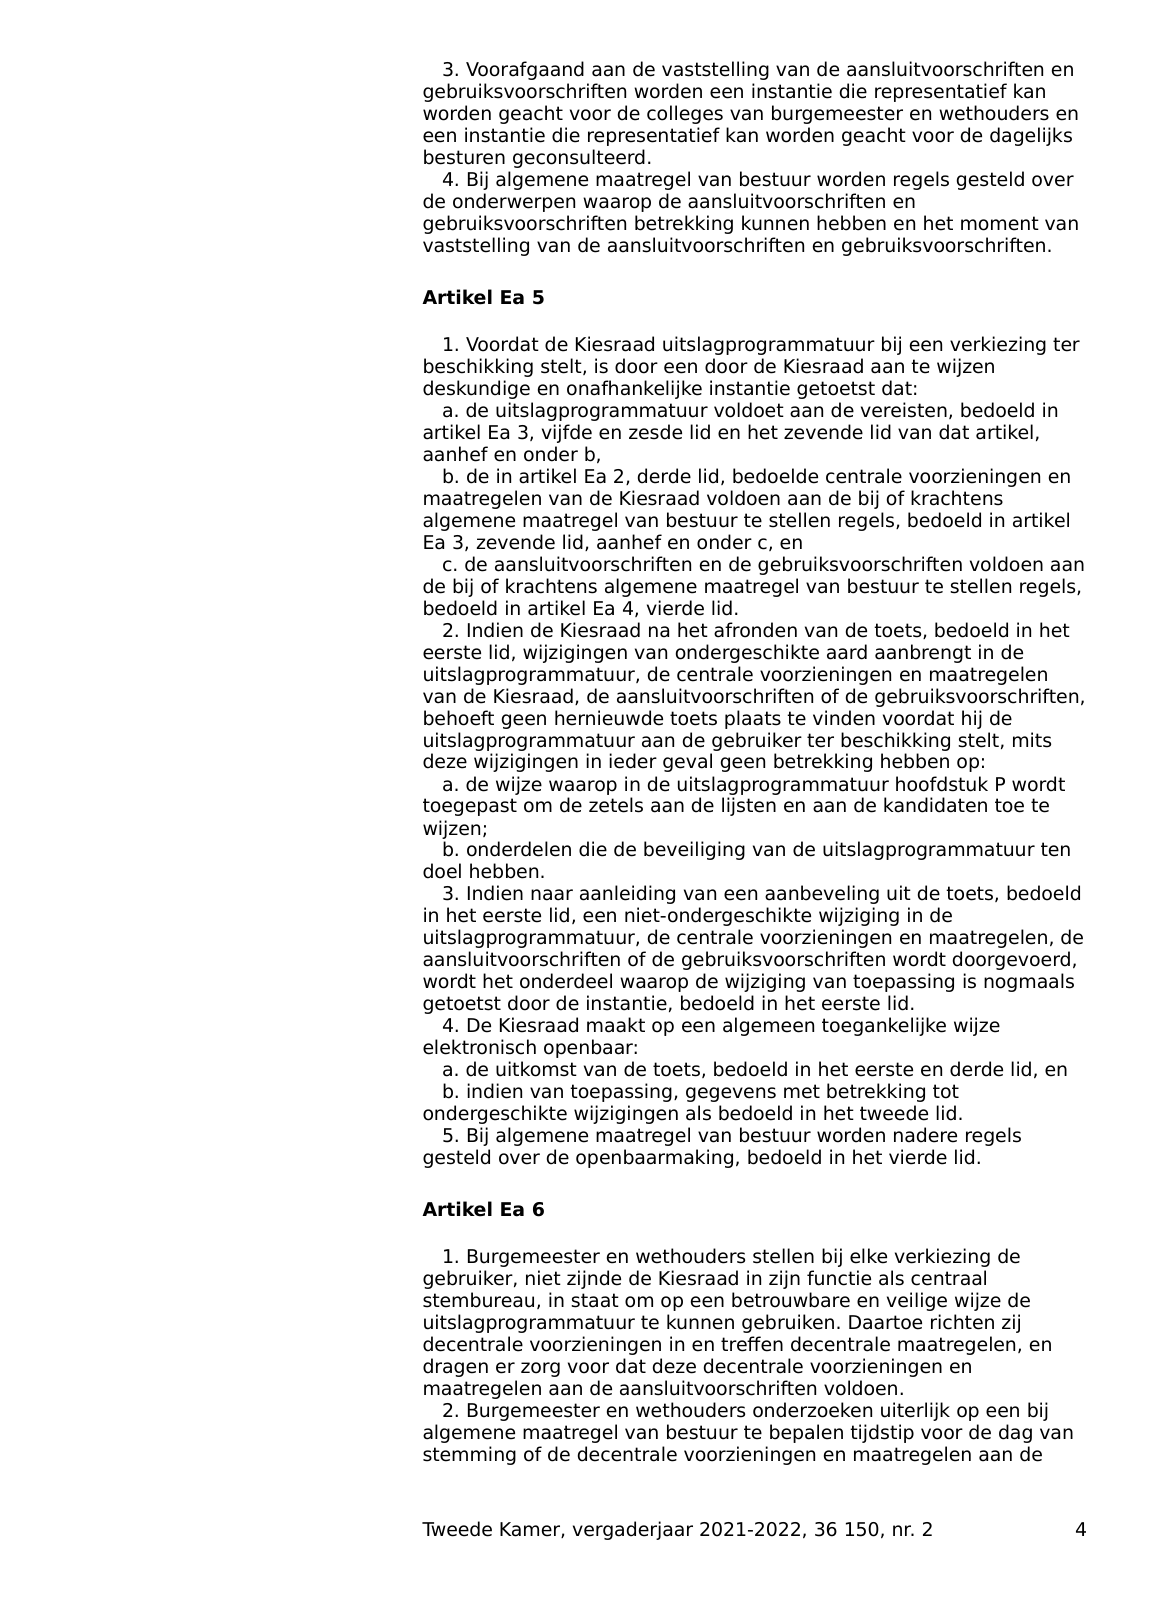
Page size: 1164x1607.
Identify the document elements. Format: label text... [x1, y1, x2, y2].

text a. de wijze waarop in de uitslagprogrammatuur hoofdstuk P wordt toegepast om de zetels aan de lijsten en aan de kandidaten toe te wijzen; [422, 773, 1087, 839]
text 2. Indien de Kiesraad na het afronden van de toets, bedoeld in het eerste lid, wijzigingen van ondergeschikte aard aanbrengt in de uitslagprogrammatuur, de centrale voorzieningen en maatregelen van de Kiesraad, de aansluitvoorschriften of de gebruiksvoorschriften, behoeft geen hernieuwde toets plaats te vinden voordat hij de uitslagprogrammatuur aan de gebruiker ter beschikking stelt, mits deze wijzigingen in ieder geval geen betrekking hebben op: [422, 619, 1087, 773]
text c. de aansluitvoorschriften en de gebruiksvoorschriften voldoen aan de bij of krachtens algemene maatregel van bestuur te stellen regels, bedoeld in artikel Ea 4, vierde lid. [422, 554, 1087, 619]
text b. de in artikel Ea 2, derde lid, bedoelde centrale voorzieningen en maatregelen van de Kiesraad voldoen aan de bij of krachtens algemene maatregel van bestuur te stellen regels, bedoeld in artikel Ea 3, zevende lid, aanhef en onder c, en [422, 466, 1087, 554]
text a. de uitslagprogrammatuur voldoet aan de vereisten, bedoeld in artikel Ea 3, vijfde en zesde lid en het zevende lid van dat artikel, aanhef en onder b, [422, 400, 1087, 466]
text 3. Voorafgaand aan de vaststelling van de aansluitvoorschriften en gebruiksvoorschriften worden een instantie die representatief kan worden geacht voor de colleges van burgemeester en wethouders en een instantie die representatief kan worden geacht voor de dagelijks besturen geconsulteerd. [422, 59, 1087, 169]
text 4. De Kiesraad maakt op een algemeen toegankelijke wijze elektronisch openbaar: [422, 1015, 1087, 1059]
text 2. Burgemeester en wethouders onderzoeken uiterlijk op een bij algemene maatregel van bestuur te bepalen tijdstip voor de dag van stemming of de decentrale voorzieningen en maatregelen aan de [422, 1400, 1087, 1466]
text 4. Bij algemene maatregel van bestuur worden regels gesteld over de onderwerpen waarop de aansluitvoorschriften en gebruiksvoorschriften betrekking kunnen hebben en het moment van vaststelling van de aansluitvoorschriften en gebruiksvoorschriften. [422, 169, 1087, 257]
subtitle Artikel Ea 5 [422, 287, 1087, 309]
text b. indien van toepassing, gegevens met betrekking tot ondergeschikte wijzigingen als bedoeld in het tweede lid. [422, 1081, 1087, 1125]
text b. onderdelen die de beveiliging van de uitslagprogrammatuur ten doel hebben. [422, 839, 1087, 883]
subtitle Artikel Ea 6 [422, 1199, 1087, 1221]
text 5. Bij algemene maatregel van bestuur worden nadere regels gesteld over de openbaarmaking, bedoeld in het vierde lid. [422, 1125, 1087, 1169]
text a. de uitkomst van de toets, bedoeld in het eerste en derde lid, en [422, 1059, 1087, 1081]
text 1. Burgemeester en wethouders stellen bij elke verkiezing de gebruiker, niet zijnde de Kiesraad in zijn functie als centraal stembureau, in staat om op een betrouwbare en veilige wijze de uitslagprogrammatuur te kunnen gebruiken. Daartoe richten zij decentrale voorzieningen in en treffen decentrale maatregelen, en dragen er zorg voor dat deze decentrale voorzieningen en maatregelen aan de aansluitvoorschriften voldoen. [422, 1246, 1087, 1400]
text 1. Voordat de Kiesraad uitslagprogrammatuur bij een verkiezing ter beschikking stelt, is door een door de Kiesraad aan te wijzen deskundige en onafhankelijke instantie getoetst dat: [422, 334, 1087, 400]
text 3. Indien naar aanleiding van een aanbeveling uit de toets, bedoeld in het eerste lid, een niet-ondergeschikte wijziging in de uitslagprogrammatuur, de centrale voorzieningen en maatregelen, de aansluitvoorschriften of de gebruiksvoorschriften wordt doorgevoerd, wordt het onderdeel waarop de wijziging van toepassing is nogmaals getoetst door de instantie, bedoeld in het eerste lid. [422, 883, 1087, 1015]
